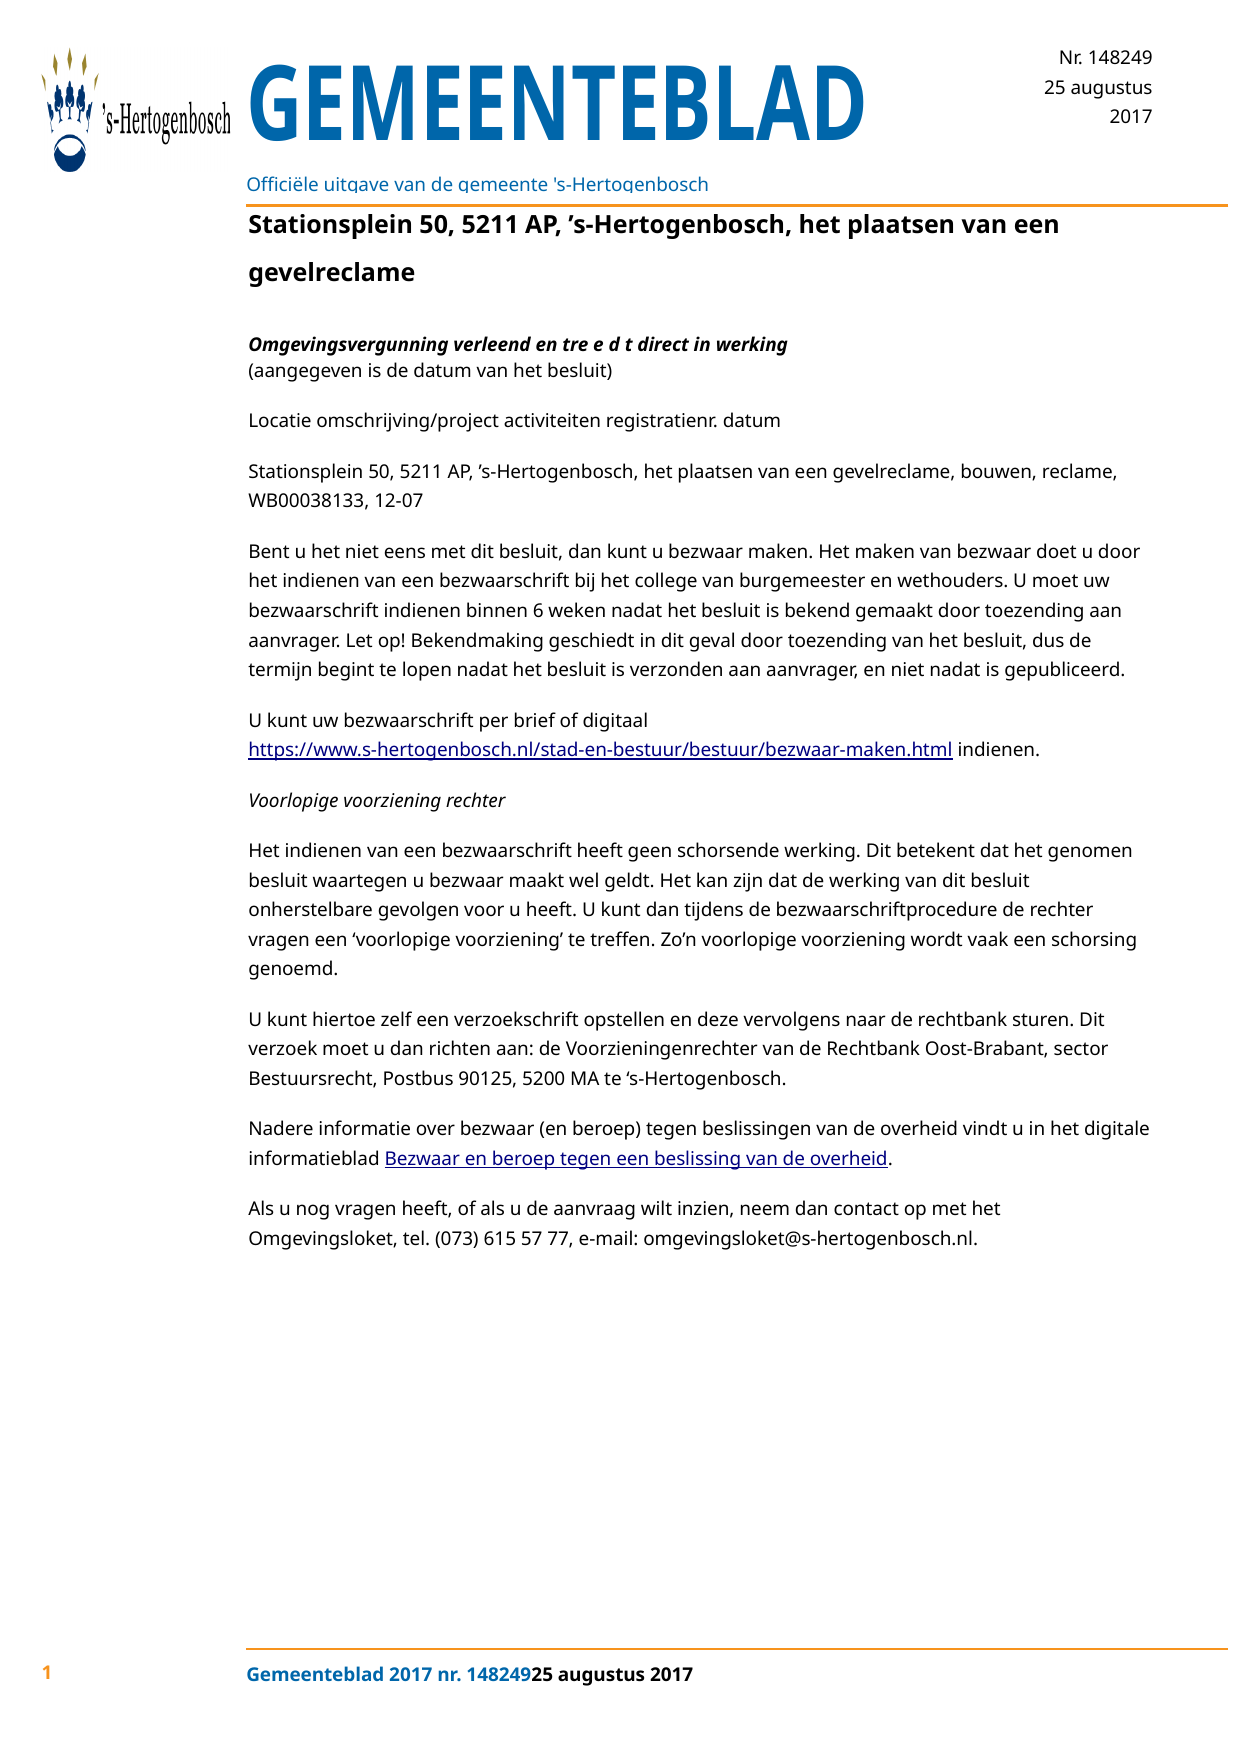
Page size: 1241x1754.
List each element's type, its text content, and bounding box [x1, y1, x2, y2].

text Het indienen van een bezwaarschrift heeft geen schorsende werking. Dit betekent dat het genomen besluit waartegen u bezwaar maakt wel geldt. Het kan zijn dat de werking van dit besluit onherstelbare gevolgen voor u heeft. U kunt dan tijdens de bezwaarschriftprocedure de rechter vragen een ‘voorlopige voorziening’ te treffen. Zo’n voorlopige voorziening wordt vaak een schorsing genoemd. [248, 837, 1152, 981]
picture [41, 47, 231, 172]
text Bent u het niet eens met dit besluit, dan kunt u bezwaar maken. Het maken van bezwaar doet u door het indienen van een bezwaarschrift bij het college van burgemeester en wethouders. U moet uw bezwaarschrift indienen binnen 6 weken nadat het besluit is bekend gemaakt door toezending aan aanvrager. Let op! Bekendmaking geschiedt in dit geval door toezending van het besluit, dus de termijn begint te lopen nadat het besluit is verzonden aan aanvrager, en niet nadat is gepubliceerd. [248, 538, 1152, 682]
text U kunt uw bezwaarschrift per brief of digitaal https://www.s-hertogenbosch.nl/stad-en-bestuur/bestuur/bezwaar-maken.html indienen. [248, 707, 1152, 762]
text Als u nog vragen heeft, of als u de aanvraag wilt inzien, neem dan contact op met het Omgevingsloket, tel. (073) 615 57 77, e-mail: omgevingsloket@s-hertogenbosch.nl. [248, 1196, 1152, 1251]
text Omgevingsvergunning verleend en tre e d t direct in werking [248, 331, 1152, 357]
text Locatie omschrijving/project activiteiten registratienr. datum [248, 408, 1152, 433]
text Stationsplein 50, 5211 AP, ’s-Hertogenbosch, het plaatsen van een gevelreclame [248, 207, 1152, 288]
text Voorlopige voorziening rechter [248, 787, 1152, 812]
text U kunt hiertoe zelf een verzoekschrift opstellen en deze vervolgens naar de rechtbank sturen. Dit verzoek moet u dan richten aan: de Voorzieningenrechter van de Rechtbank Oost-Brabant, sector Bestuursrecht, Postbus 90125, 5200 MA te ‘s-Hertogenbosch. [248, 1006, 1152, 1091]
text (aangegeven is de datum van het besluit) [248, 357, 1152, 383]
text Nadere informatie over bezwaar (en beroep) tegen beslissingen van de overheid vindt u in het digitale informatieblad Bezwaar en beroep tegen een beslissing van de overheid. [248, 1116, 1152, 1171]
text Stationsplein 50, 5211 AP, ’s-Hertogenbosch, het plaatsen van een gevelreclame, bouwen, reclame, WB00038133, 12-07 [248, 458, 1152, 513]
